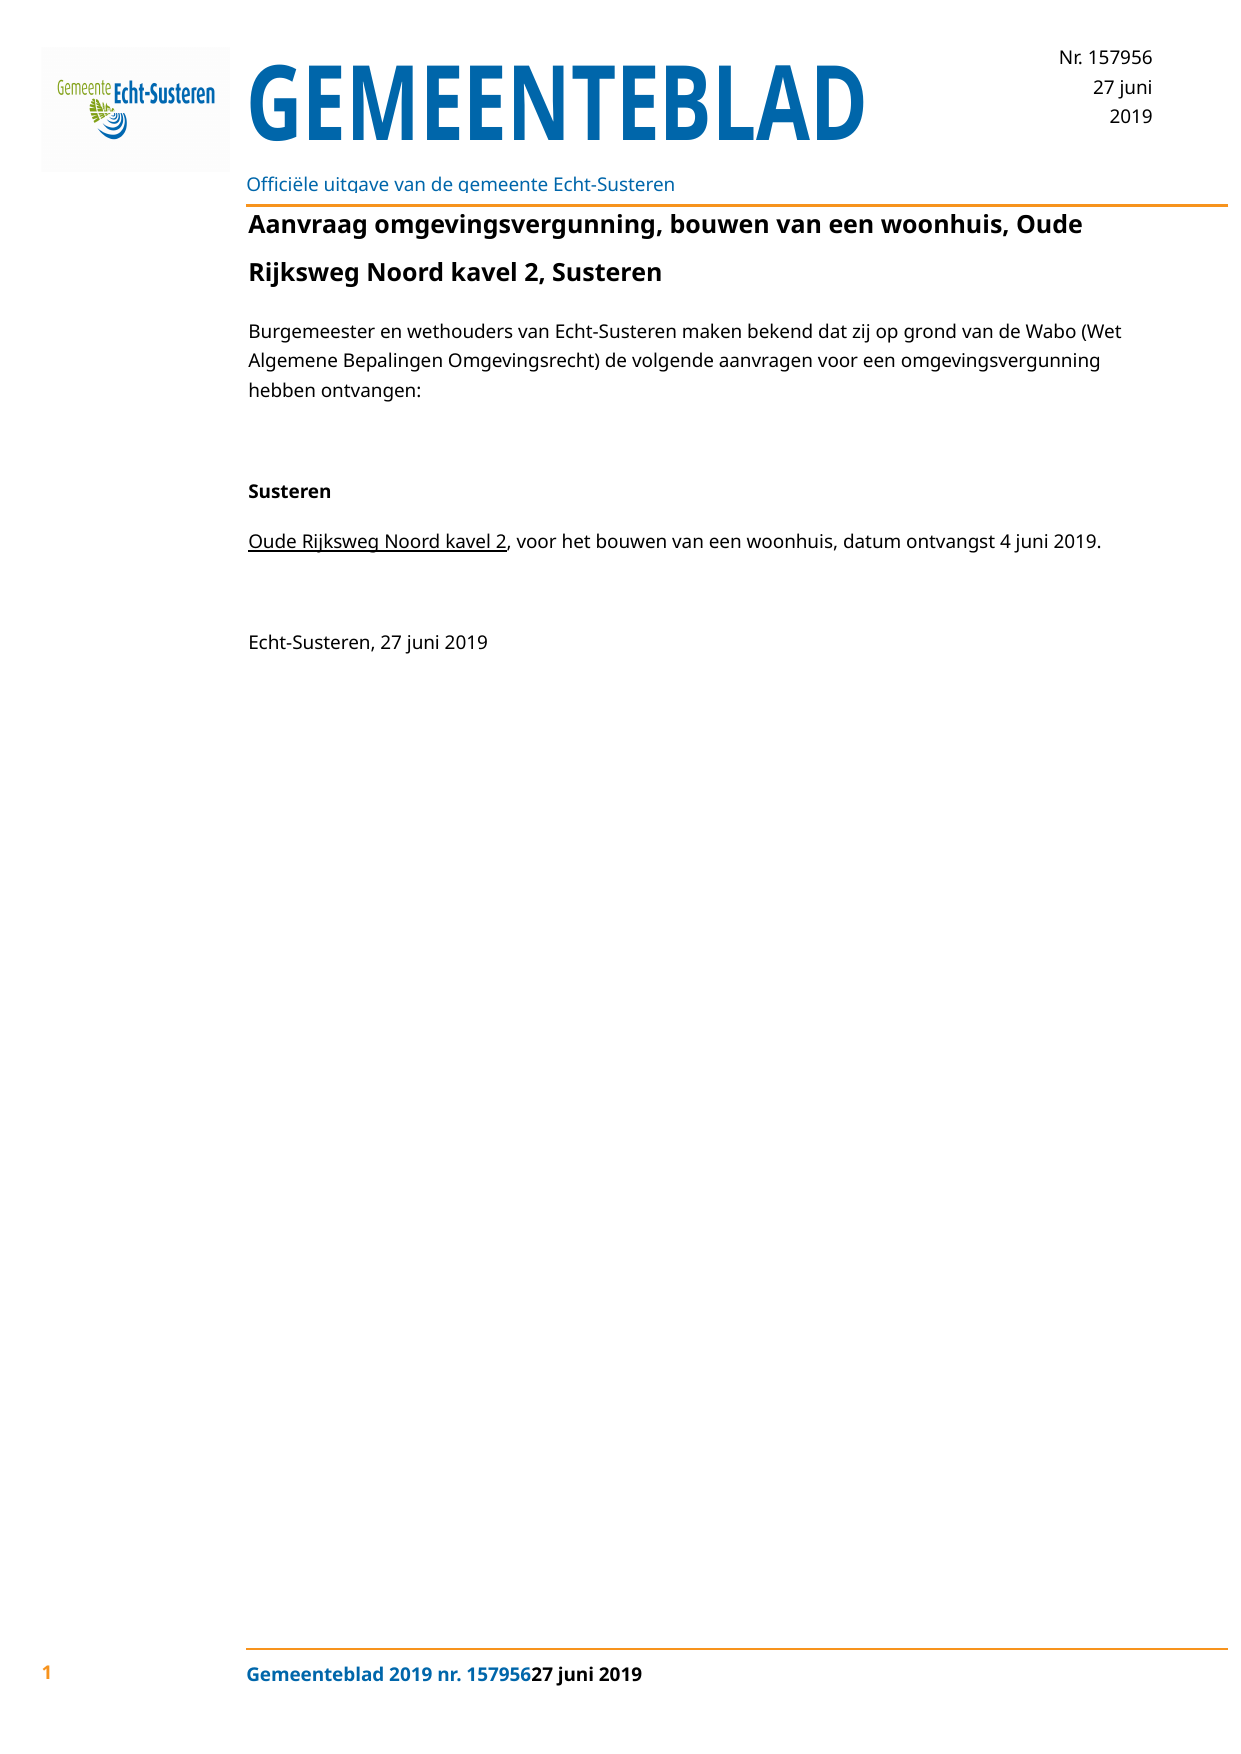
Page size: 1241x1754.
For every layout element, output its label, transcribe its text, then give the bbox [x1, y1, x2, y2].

text Susteren [248, 478, 1152, 504]
text Echt-Susteren, 27 juni 2019 [248, 629, 1152, 655]
text Oude Rijksweg Noord kavel 2, voor het bouwen van een woonhuis, datum ontvangst 4 juni 2019. [248, 528, 1152, 554]
text Aanvraag omgevingsvergunning, bouwen van een woonhuis, Oude Rijksweg Noord kavel 2, Susteren [248, 207, 1152, 288]
picture [41, 47, 231, 172]
text Burgemeester en wethouders van Echt-Susteren maken bekend dat zij op grond van de Wabo (Wet Algemene Bepalingen Omgevingsrecht) de volgende aanvragen voor een omgevingsvergunning hebben ontvangen: [248, 318, 1152, 403]
